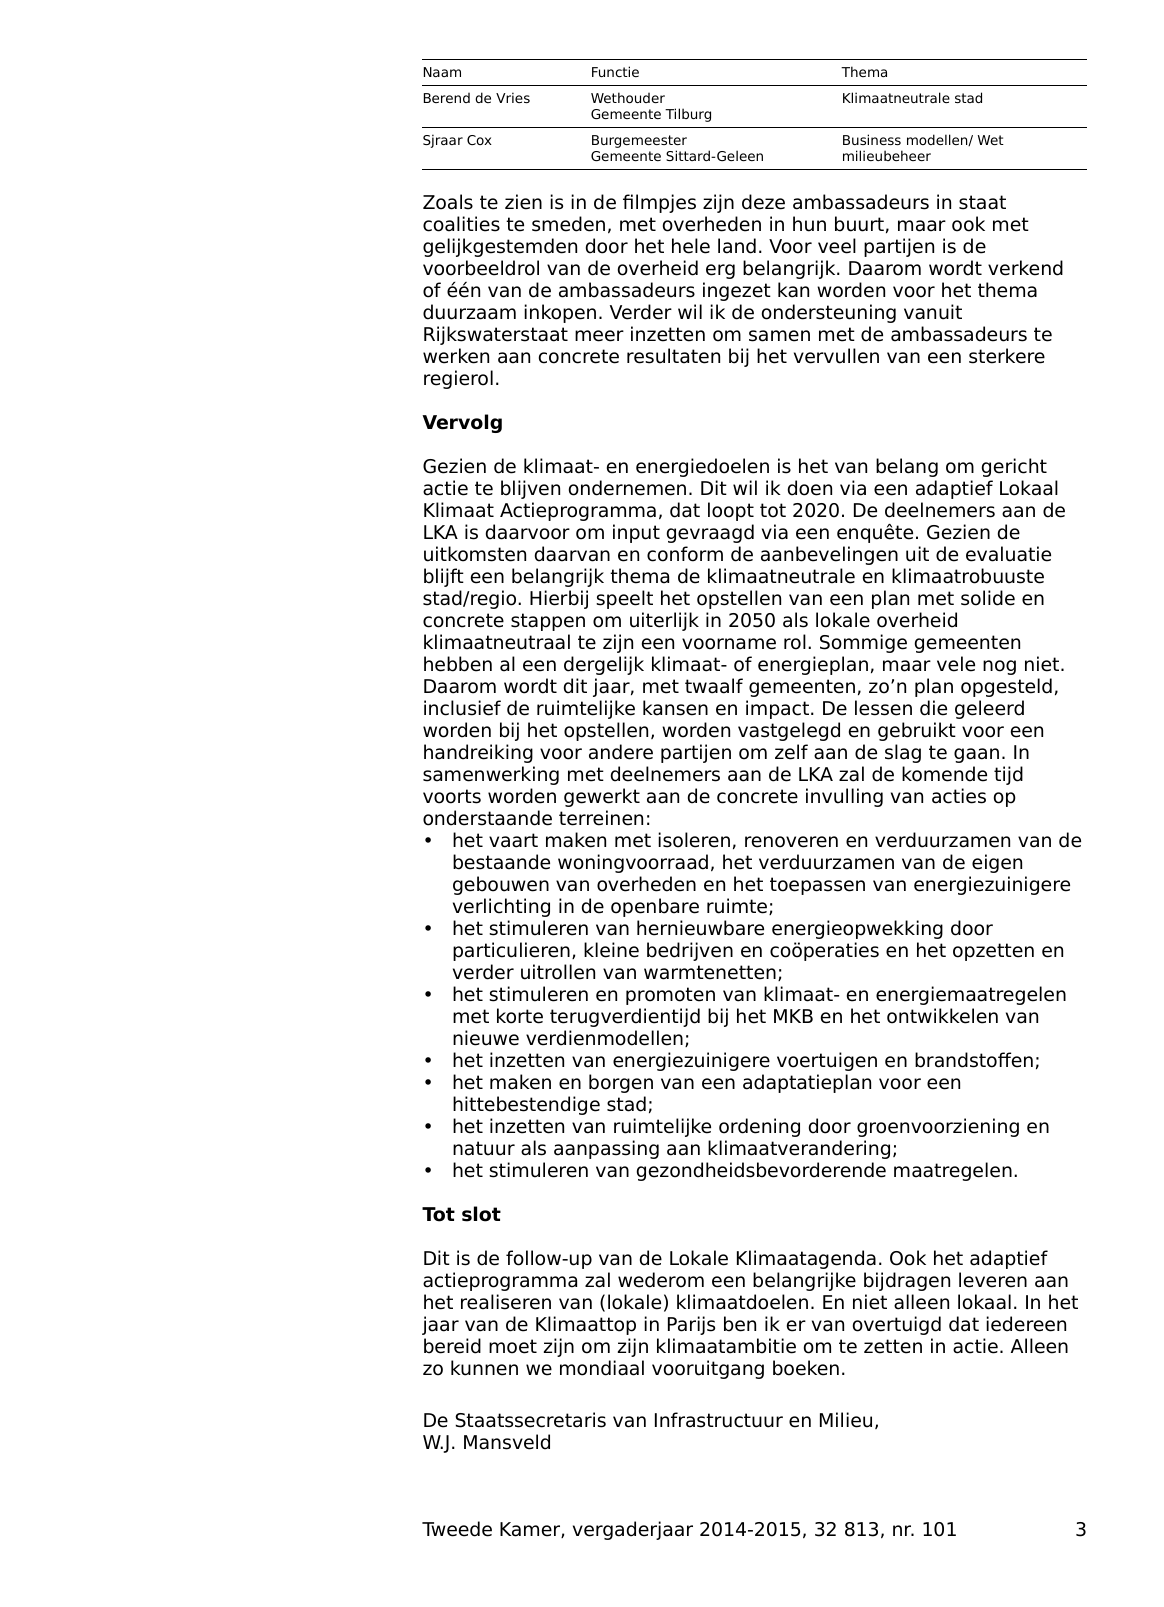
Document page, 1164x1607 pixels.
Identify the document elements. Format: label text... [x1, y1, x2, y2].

text • het maken en borgen van een adaptatieplan voor een hittebestendige stad; [422, 1072, 1087, 1116]
table_cell Klimaatneutrale stad [836, 86, 1087, 127]
table_header Functie [585, 60, 836, 85]
text • het inzetten van ruimtelijke ordening door groenvoorziening en natuur als aanpassing aan klimaatverandering; [422, 1116, 1087, 1160]
text • het vaart maken met isoleren, renoveren en verduurzamen van de bestaande woningvoorraad, het verduurzamen van de eigen gebouwen van overheden en het toepassen van energiezuinigere verlichting in de openbare ruimte; [422, 830, 1087, 918]
table_header Naam [422, 60, 585, 85]
text Zoals te zien is in de filmpjes zijn deze ambassadeurs in staat coalities te smeden, met overheden in hun buurt, maar ook met gelijkgestemden door het hele land. Voor veel partijen is de voorbeeldrol van de overheid erg belangrijk. Daarom wordt verkend of één van de ambassadeurs ingezet kan worden voor het thema duurzaam inkopen. Verder wil ik de ondersteuning vanuit Rijkswaterstaat meer inzetten om samen met de ambassadeurs te werken aan concrete resultaten bij het vervullen van een sterkere regierol. [422, 192, 1087, 390]
subtitle Tot slot [422, 1204, 1087, 1226]
text Gezien de klimaat- en energiedoelen is het van belang om gericht actie te blijven ondernemen. Dit wil ik doen via een adaptief Lokaal Klimaat Actieprogramma, dat loopt tot 2020. De deelnemers aan de LKA is daarvoor om input gevraagd via een enquête. Gezien de uitkomsten daarvan en conform de aanbevelingen uit de evaluatie blijft een belangrijk thema de klimaatneutrale en klimaatrobuuste stad/regio. Hierbij speelt het opstellen van een plan met solide en concrete stappen om uiterlijk in 2050 als lokale overheid klimaatneutraal te zijn een voorname rol. Sommige gemeenten hebben al een dergelijk klimaat- of energieplan, maar vele nog niet. Daarom wordt dit jaar, met twaalf gemeenten, zo’n plan opgesteld, inclusief de ruimtelijke kansen en impact. De lessen die geleerd worden bij het opstellen, worden vastgelegd en gebruikt voor een handreiking voor andere partijen om zelf aan de slag te gaan. In samenwerking met deelnemers aan de LKA zal de komende tijd voorts worden gewerkt aan de concrete invulling van acties op onderstaande terreinen: [422, 456, 1087, 830]
text • het inzetten van energiezuinigere voertuigen en brandstoffen; [422, 1050, 1087, 1072]
subtitle Vervolg [422, 412, 1087, 434]
table_cell Sjraar Cox [422, 128, 585, 169]
table_cell Burgemeester Gemeente Sittard-Geleen [585, 128, 836, 169]
table_cell Berend de Vries [422, 86, 585, 127]
text Dit is de follow-up van de Lokale Klimaatagenda. Ook het adaptief actieprogramma zal wederom een belangrijke bijdragen leveren aan het realiseren van (lokale) klimaatdoelen. En niet alleen lokaal. In het jaar van de Klimaattop in Parijs ben ik er van overtuigd dat iedereen bereid moet zijn om zijn klimaatambitie om te zetten in actie. Alleen zo kunnen we mondiaal vooruitgang boeken. [422, 1248, 1087, 1380]
table_cell Wethouder Gemeente Tilburg [585, 86, 836, 127]
text • het stimuleren en promoten van klimaat- en energiemaatregelen met korte terugverdientijd bij het MKB en het ontwikkelen van nieuwe verdienmodellen; [422, 984, 1087, 1050]
text De Staatssecretaris van Infrastructuur en Milieu, W.J. Mansveld [422, 1410, 1087, 1454]
table_cell Business modellen/ Wet milieubeheer [836, 128, 1087, 169]
text • het stimuleren van hernieuwbare energieopwekking door particulieren, kleine bedrijven en coöperaties en het opzetten en verder uitrollen van warmtenetten; [422, 918, 1087, 984]
text • het stimuleren van gezondheidsbevorderende maatregelen. [422, 1160, 1087, 1182]
table_header Thema [836, 60, 1087, 85]
